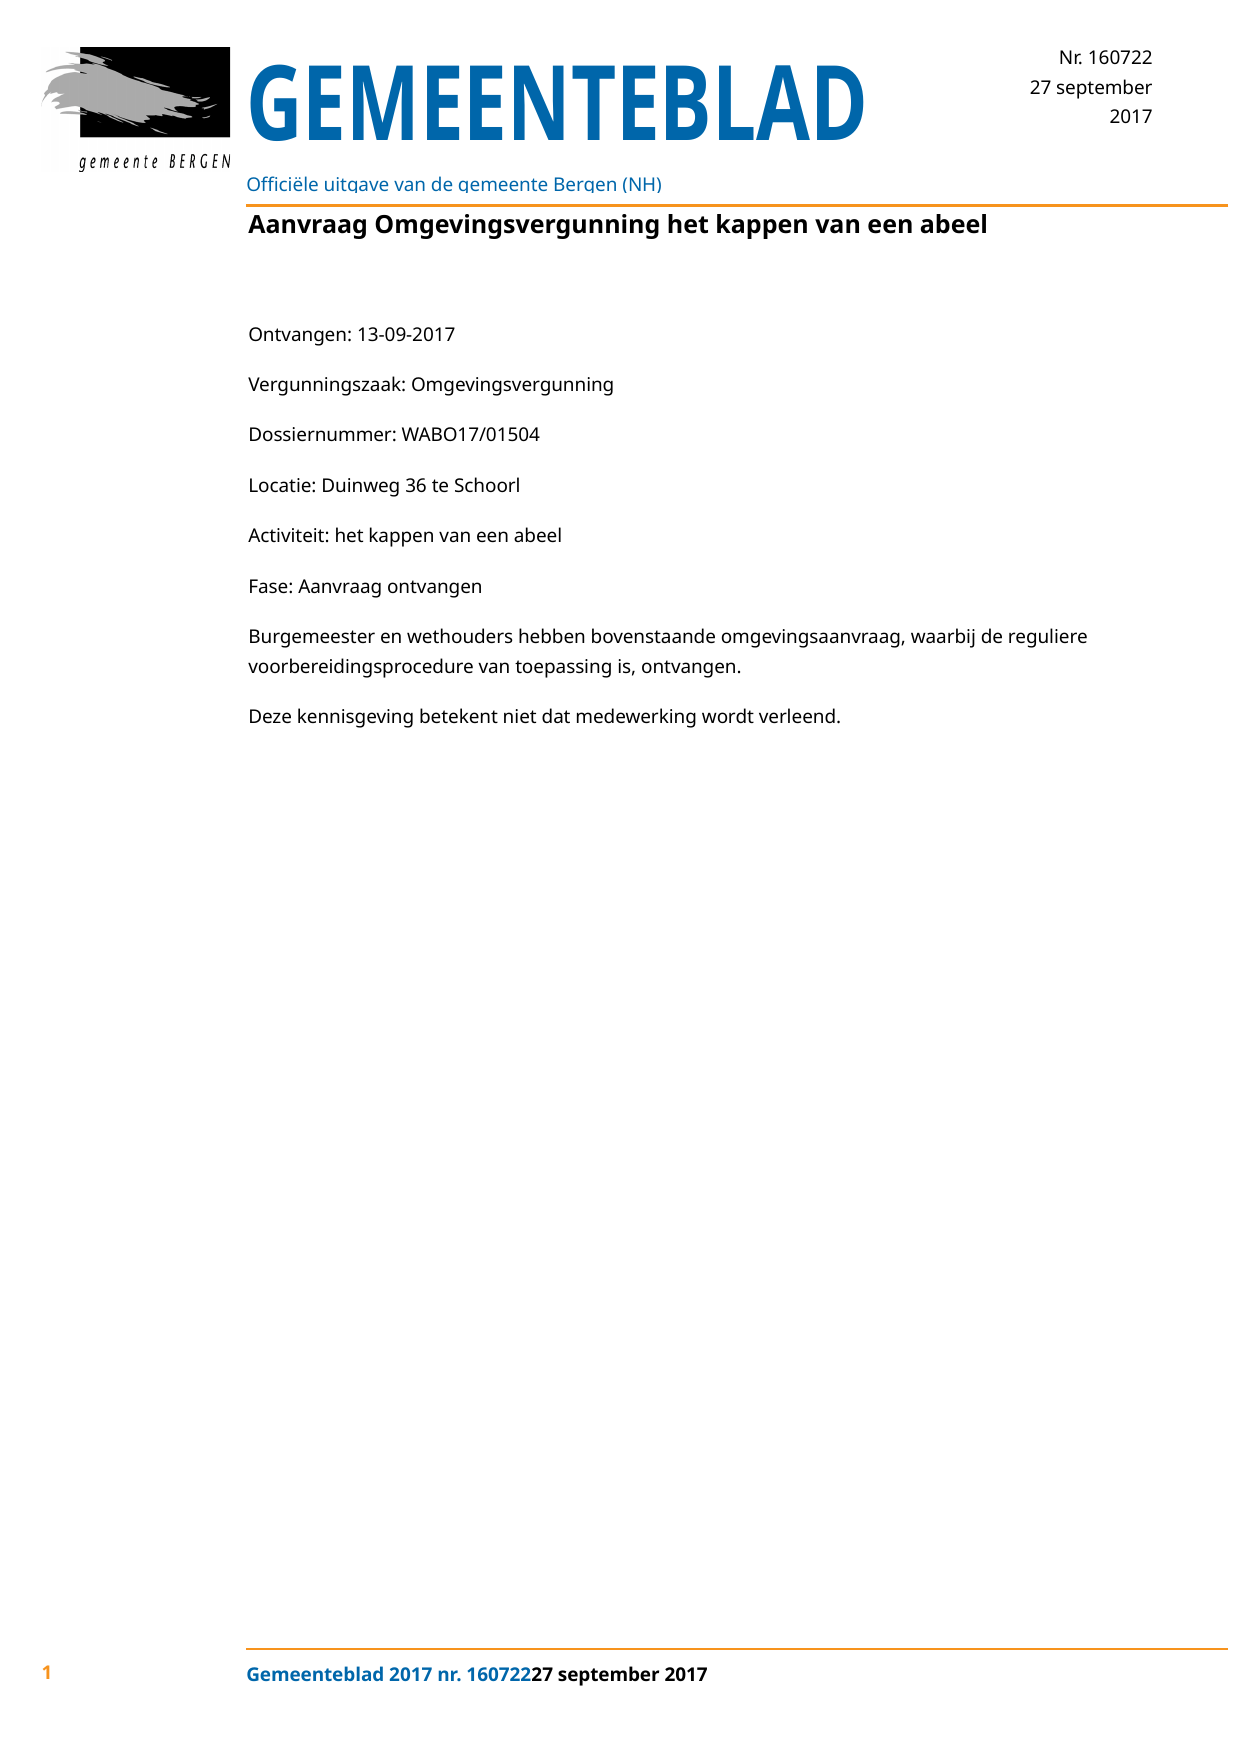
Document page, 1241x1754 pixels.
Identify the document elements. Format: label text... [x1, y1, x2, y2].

text Vergunningszaak: Omgevingsvergunning [248, 371, 1152, 397]
text Burgemeester en wethouders hebben bovenstaande omgevingsaanvraag, waarbij de reguliere voorbereidingsprocedure van toepassing is, ontvangen. [248, 623, 1152, 678]
text Fase: Aanvraag ontvangen [248, 573, 1152, 598]
text Ontvangen: 13-09-2017 [248, 321, 1152, 346]
picture [41, 47, 231, 172]
text Locatie: Duinweg 36 te Schoorl [248, 472, 1152, 498]
text Activiteit: het kappen van een abeel [248, 522, 1152, 548]
text Aanvraag Omgevingsvergunning het kappen van een abeel [248, 207, 1152, 241]
text Dossiernummer: WABO17/01504 [248, 422, 1152, 447]
text Deze kennisgeving betekent niet dat medewerking wordt verleend. [248, 703, 1152, 729]
